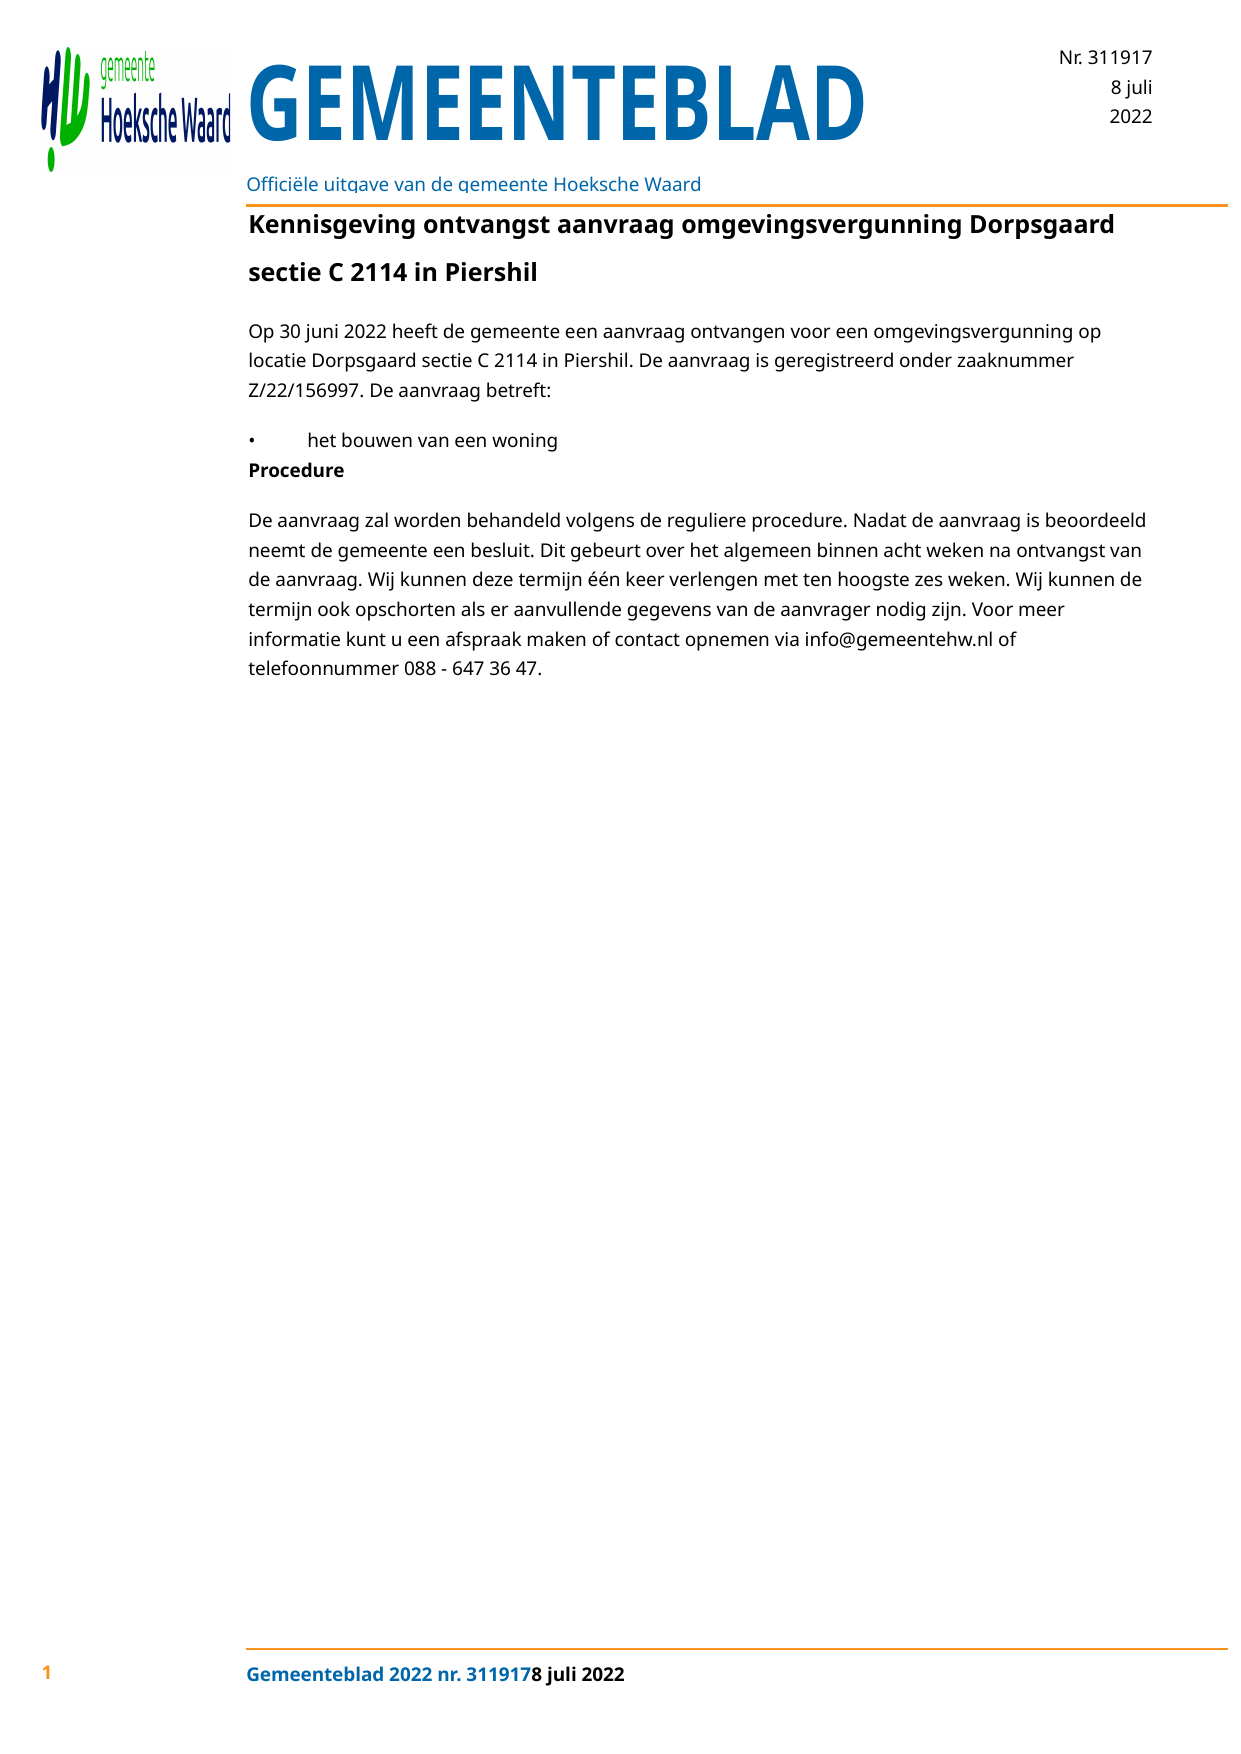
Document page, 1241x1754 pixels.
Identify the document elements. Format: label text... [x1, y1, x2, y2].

text Op 30 juni 2022 heeft de gemeente een aanvraag ontvangen voor een omgevingsvergunning op locatie Dorpsgaard sectie C 2114 in Piershil. De aanvraag is geregistreerd onder zaaknummer Z/22/156997. De aanvraag betreft: [248, 318, 1152, 403]
text De aanvraag zal worden behandeld volgens de reguliere procedure. Nadat de aanvraag is beoordeeld neemt de gemeente een besluit. Dit gebeurt over het algemeen binnen acht weken na ontvangst van de aanvraag. Wij kunnen deze termijn één keer verlengen met ten hoogste zes weken. Wij kunnen de termijn ook opschorten als er aanvullende gegevens van de aanvrager nodig zijn. Voor meer informatie kunt u een afspraak maken of contact opnemen via info@gemeentehw.nl of telefoonnummer 088 - 647 36 47. [248, 507, 1152, 681]
list het bouwen van een woning [248, 427, 1152, 453]
picture [41, 47, 231, 172]
text Kennisgeving ontvangst aanvraag omgevingsvergunning Dorpsgaard sectie C 2114 in Piershil [248, 207, 1152, 288]
text Procedure [248, 457, 1152, 483]
